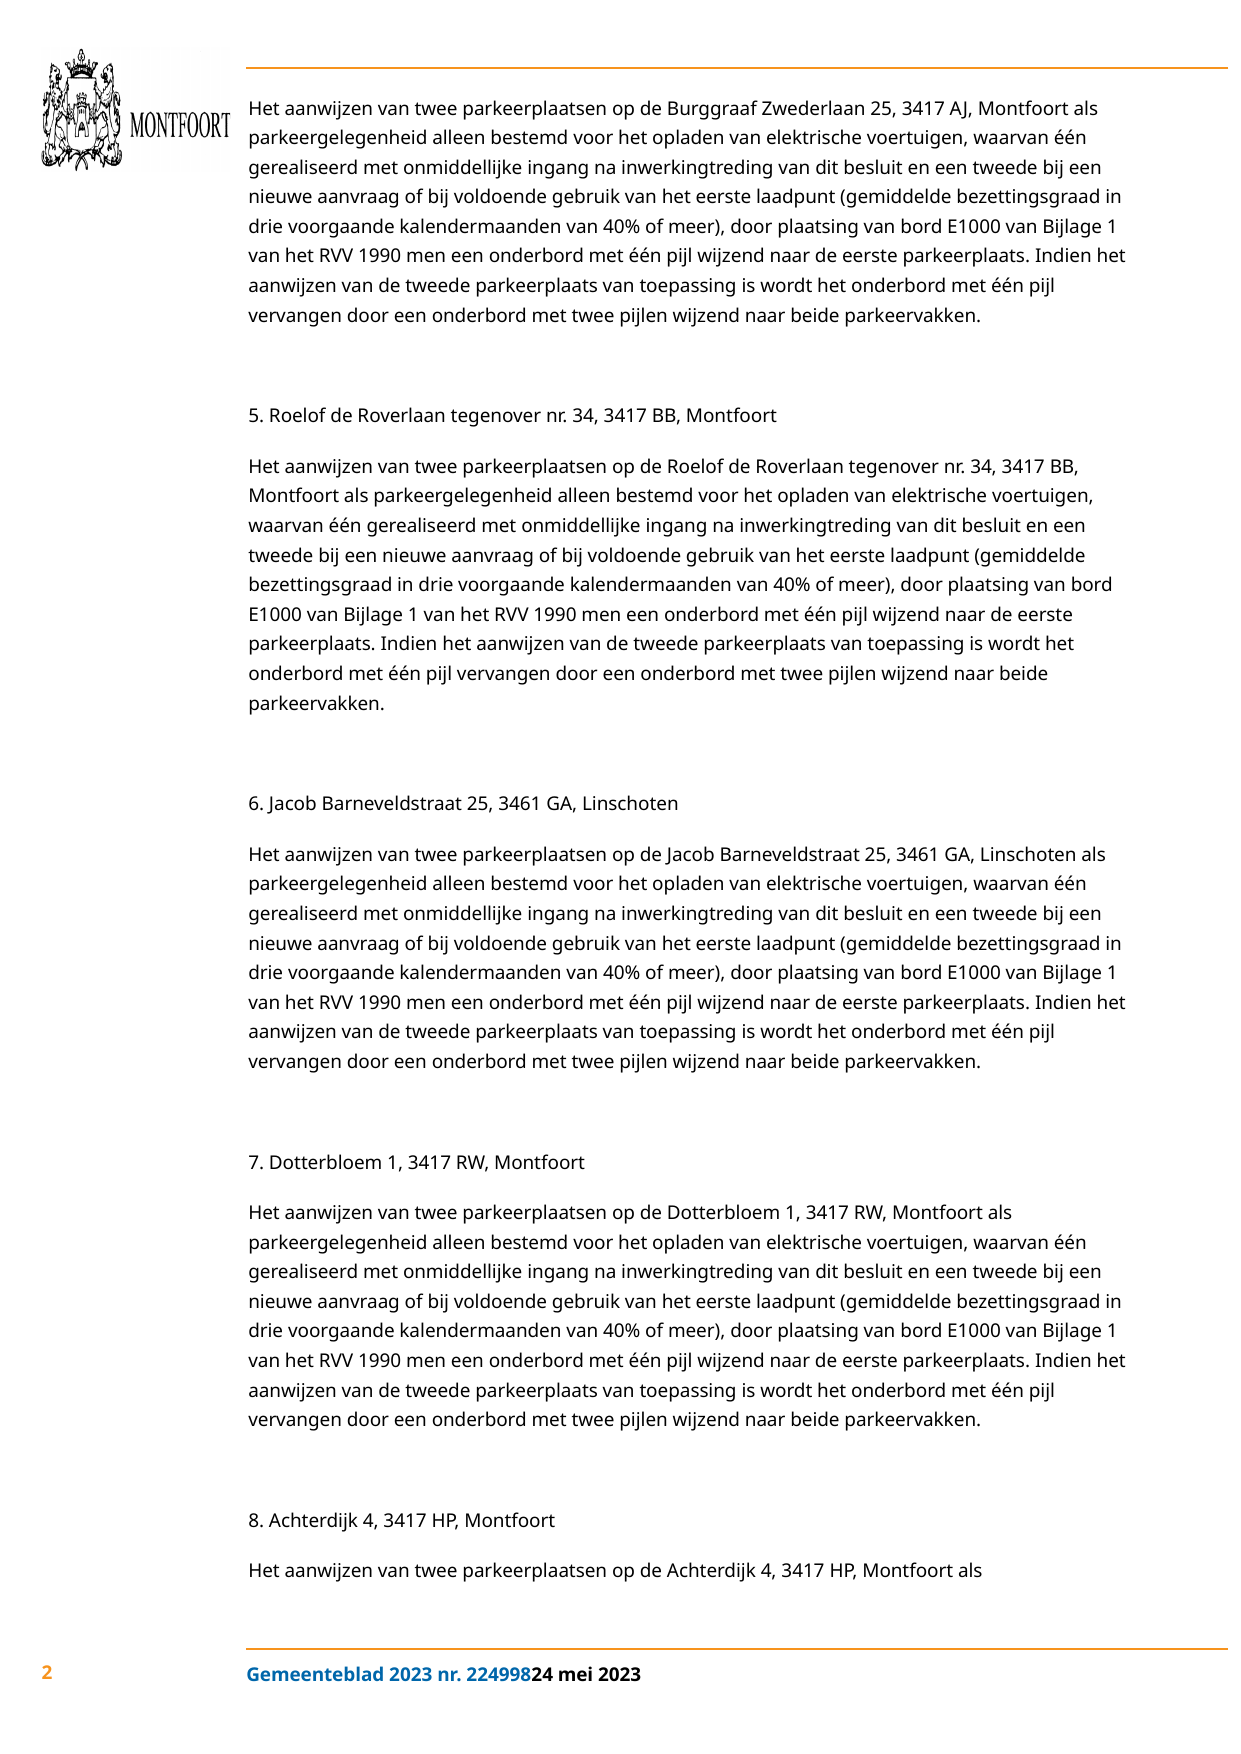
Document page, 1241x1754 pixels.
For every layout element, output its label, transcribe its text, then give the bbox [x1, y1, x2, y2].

text Het aanwijzen van twee parkeerplaatsen op de Achterdijk 4, 3417 HP, Montfoort als [248, 1558, 1152, 1583]
text 7. Dotterbloem 1, 3417 RW, Montfoort [248, 1149, 1152, 1175]
text Het aanwijzen van twee parkeerplaatsen op de Roelof de Roverlaan tegenover nr. 34, 3417 BB, Montfoort als parkeergelegenheid alleen bestemd voor het opladen van elektrische voertuigen, waarvan één gerealiseerd met onmiddellijke ingang na inwerkingtreding van dit besluit en een tweede bij een nieuwe aanvraag of bij voldoende gebruik van het eerste laadpunt (gemiddelde bezettingsgraad in drie voorgaande kalendermaanden van 40% of meer), door plaatsing van bord E1000 van Bijlage 1 van het RVV 1990 men een onderbord met één pijl wijzend naar de eerste parkeerplaats. Indien het aanwijzen van de tweede parkeerplaats van toepassing is wordt het onderbord met één pijl vervangen door een onderbord met twee pijlen wijzend naar beide parkeervakken. [248, 453, 1152, 716]
text 6. Jacob Barneveldstraat 25, 3461 GA, Linschoten [248, 791, 1152, 816]
text Het aanwijzen van twee parkeerplaatsen op de Burggraaf Zwederlaan 25, 3417 AJ, Montfoort als parkeergelegenheid alleen bestemd voor het opladen van elektrische voertuigen, waarvan één gerealiseerd met onmiddellijke ingang na inwerkingtreding van dit besluit en een tweede bij een nieuwe aanvraag of bij voldoende gebruik van het eerste laadpunt (gemiddelde bezettingsgraad in drie voorgaande kalendermaanden van 40% of meer), door plaatsing van bord E1000 van Bijlage 1 van het RVV 1990 men een onderbord met één pijl wijzend naar de eerste parkeerplaats. Indien het aanwijzen van de tweede parkeerplaats van toepassing is wordt het onderbord met één pijl vervangen door een onderbord met twee pijlen wijzend naar beide parkeervakken. [248, 95, 1152, 328]
picture [41, 47, 231, 172]
text 5. Roelof de Roverlaan tegenover nr. 34, 3417 BB, Montfoort [248, 403, 1152, 428]
text Het aanwijzen van twee parkeerplaatsen op de Dotterbloem 1, 3417 RW, Montfoort als parkeergelegenheid alleen bestemd voor het opladen van elektrische voertuigen, waarvan één gerealiseerd met onmiddellijke ingang na inwerkingtreding van dit besluit en een tweede bij een nieuwe aanvraag of bij voldoende gebruik van het eerste laadpunt (gemiddelde bezettingsgraad in drie voorgaande kalendermaanden van 40% of meer), door plaatsing van bord E1000 van Bijlage 1 van het RVV 1990 men een onderbord met één pijl wijzend naar de eerste parkeerplaats. Indien het aanwijzen van de tweede parkeerplaats van toepassing is wordt het onderbord met één pijl vervangen door een onderbord met twee pijlen wijzend naar beide parkeervakken. [248, 1199, 1152, 1432]
text 8. Achterdijk 4, 3417 HP, Montfoort [248, 1507, 1152, 1533]
text Het aanwijzen van twee parkeerplaatsen op de Jacob Barneveldstraat 25, 3461 GA, Linschoten als parkeergelegenheid alleen bestemd voor het opladen van elektrische voertuigen, waarvan één gerealiseerd met onmiddellijke ingang na inwerkingtreding van dit besluit en een tweede bij een nieuwe aanvraag of bij voldoende gebruik van het eerste laadpunt (gemiddelde bezettingsgraad in drie voorgaande kalendermaanden van 40% of meer), door plaatsing van bord E1000 van Bijlage 1 van het RVV 1990 men een onderbord met één pijl wijzend naar de eerste parkeerplaats. Indien het aanwijzen van de tweede parkeerplaats van toepassing is wordt het onderbord met één pijl vervangen door een onderbord met twee pijlen wijzend naar beide parkeervakken. [248, 841, 1152, 1074]
